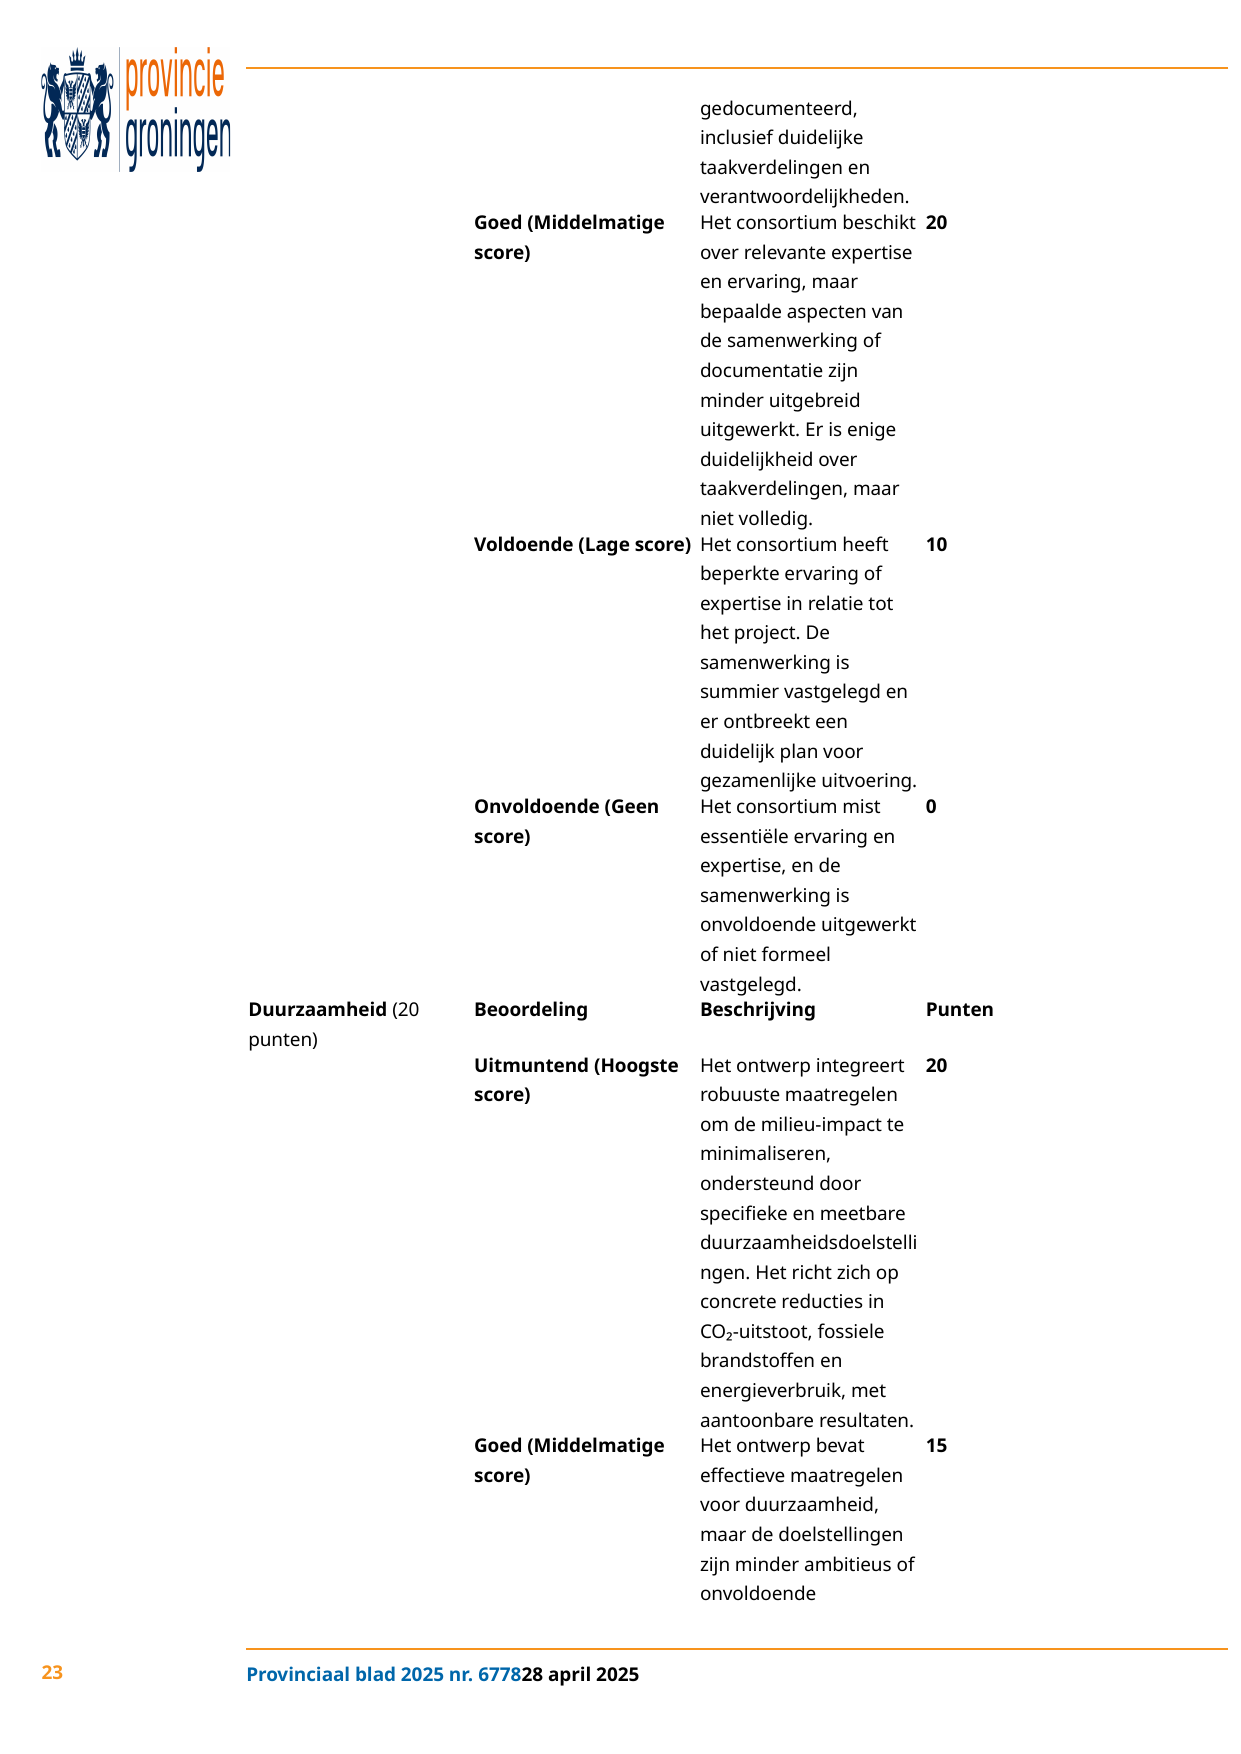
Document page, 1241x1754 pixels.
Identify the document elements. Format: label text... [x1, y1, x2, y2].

table_cell 20 [926, 209, 1152, 531]
table_cell Het consortium heeft beperkte ervaring of expertise in relatie tot het project. De samenwerking is summier vastgelegd en er ontbreekt een duidelijk plan voor gezamenlijke uitvoering. [700, 531, 926, 793]
table_cell Punten [926, 996, 1152, 1052]
table_cell [248, 1433, 474, 1606]
table_cell Beschrijving [700, 996, 926, 1052]
table_cell Onvoldoende (Geen score) [474, 793, 700, 996]
table_cell 15 [926, 1433, 1152, 1606]
table_cell [926, 95, 1152, 209]
table_cell Goed (Middelmatige score) [474, 1433, 700, 1606]
table_cell Goed (Middelmatige score) [474, 209, 700, 531]
table_cell Uitmuntend (Hoogste score) [474, 1052, 700, 1432]
table_cell Beoordeling [474, 996, 700, 1052]
table_cell [248, 209, 474, 531]
picture [41, 47, 231, 172]
table_cell Voldoende (Lage score) [474, 531, 700, 793]
table_cell 10 [926, 531, 1152, 793]
table_cell [248, 1052, 474, 1432]
table_cell Duurzaamheid (20 punten) [248, 996, 474, 1052]
table_cell gedocumenteerd, inclusief duidelijke taakverdelingen en verantwoordelijkheden. [700, 95, 926, 209]
table_cell [248, 531, 474, 793]
table_cell 0 [926, 793, 1152, 996]
table_cell [248, 95, 474, 209]
table_cell [474, 95, 700, 209]
table_cell [248, 793, 474, 996]
table_cell 20 [926, 1052, 1152, 1432]
table_cell Het ontwerp bevat effectieve maatregelen voor duurzaamheid, maar de doelstellingen zijn minder ambitieus of onvoldoende [700, 1433, 926, 1606]
table_cell Het consortium mist essentiële ervaring en expertise, en de samenwerking is onvoldoende uitgewerkt of niet formeel vastgelegd. [700, 793, 926, 996]
table_cell Het ontwerp integreert robuuste maatregelen om de milieu-impact te minimaliseren, ondersteund door specifieke en meetbare duurzaamheidsdoelstellingen. Het richt zich op concrete reducties in CO₂-uitstoot, fossiele brandstoffen en energieverbruik, met aantoonbare resultaten. [700, 1052, 926, 1432]
table_cell Het consortium beschikt over relevante expertise en ervaring, maar bepaalde aspecten van de samenwerking of documentatie zijn minder uitgebreid uitgewerkt. Er is enige duidelijkheid over taakverdelingen, maar niet volledig. [700, 209, 926, 531]
